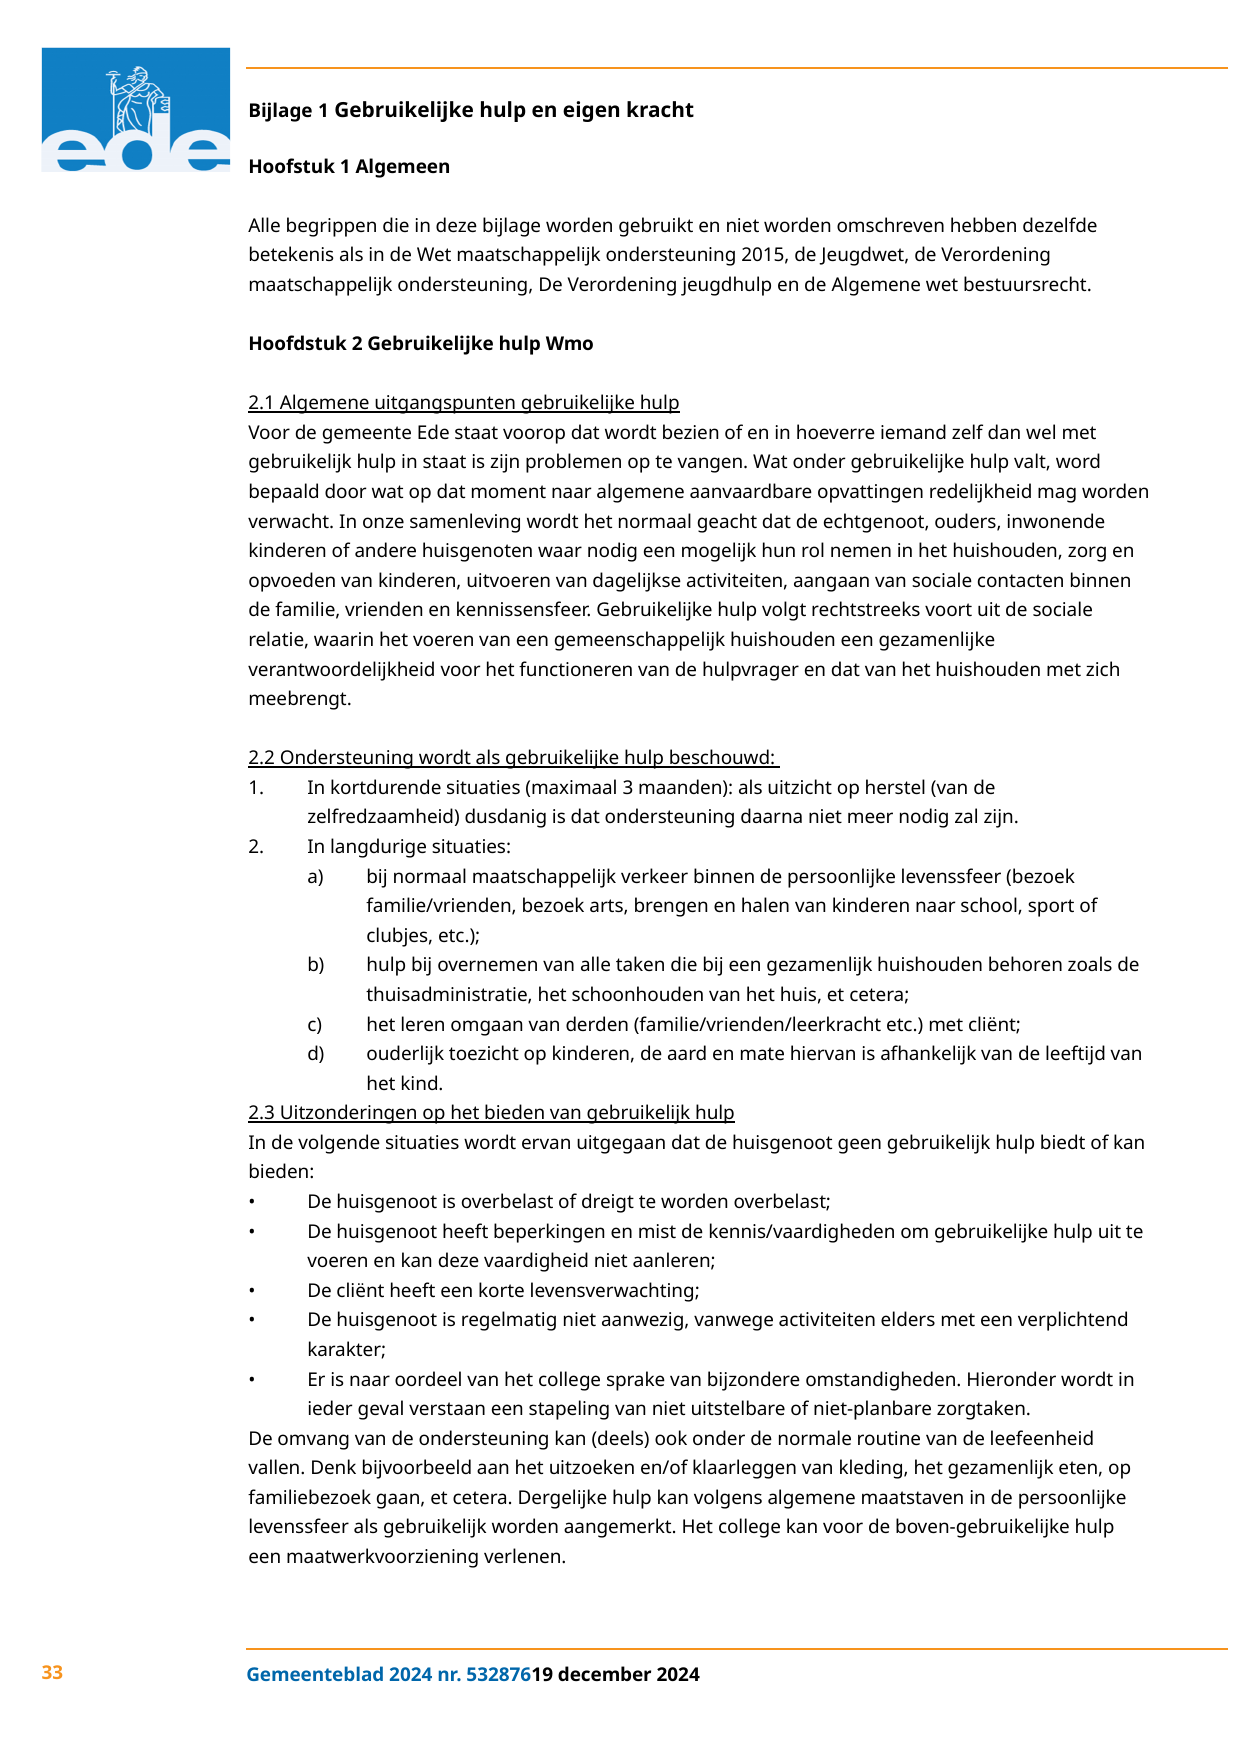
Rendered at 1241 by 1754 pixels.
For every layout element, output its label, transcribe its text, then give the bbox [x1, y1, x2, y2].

text Bijlage 1 Gebruikelijke hulp en eigen kracht [248, 95, 1152, 123]
list Er is naar oordeel van het college sprake van bijzondere omstandigheden. Hieronder wordt in ieder geval verstaan een stapeling van niet uitstelbare of niet-planbare zorgtaken. [248, 1366, 1152, 1421]
text 2.2 Ondersteuning wordt als gebruikelijke hulp beschouwd: [248, 744, 1152, 770]
text 2.3 Uitzonderingen op het bieden van gebruikelijk hulp [248, 1099, 1152, 1125]
list ouderlijk toezicht op kinderen, de aard en mate hiervan is afhankelijk van de leeftijd van het kind. [307, 1040, 1152, 1096]
picture [41, 47, 231, 172]
text 2.1 Algemene uitgangspunten gebruikelijke hulp [248, 389, 1152, 415]
text Alle begrippen die in deze bijlage worden gebruikt en niet worden omschreven hebben dezelfde betekenis als in de Wet maatschappelijk ondersteuning 2015, de Jeugdwet, de Verordening maatschappelijk ondersteuning, De Verordening jeugdhulp en de Algemene wet bestuursrecht. [248, 212, 1152, 297]
list hulp bij overnemen van alle taken die bij een gezamenlijk huishouden behoren zoals de thuisadministratie, het schoonhouden van het huis, et cetera; [307, 952, 1152, 1007]
list De huisgenoot is regelmatig niet aanwezig, vanwege activiteiten elders met een verplichtend karakter; [248, 1307, 1152, 1362]
list In langdurige situaties: [248, 833, 1152, 859]
text Voor de gemeente Ede staat voorop dat wordt bezien of en in hoeverre iemand zelf dan wel met gebruikelijk hulp in staat is zijn problemen op te vangen. Wat onder gebruikelijke hulp valt, word bepaald door wat op dat moment naar algemene aanvaardbare opvattingen redelijkheid mag worden verwacht. In onze samenleving wordt het normaal geacht dat de echtgenoot, ouders, inwonende kinderen of andere huisgenoten waar nodig een mogelijk hun rol nemen in het huishouden, zorg en opvoeden van kinderen, uitvoeren van dagelijkse activiteiten, aangaan van sociale contacten binnen de familie, vrienden en kennissensfeer. Gebruikelijke hulp volgt rechtstreeks voort uit de sociale relatie, waarin het voeren van een gemeenschappelijk huishouden een gezamenlijke verantwoordelijkheid voor het functioneren van de hulpvrager en dat van het huishouden met zich meebrengt. [248, 419, 1152, 711]
list het leren omgaan van derden (familie/vrienden/leerkracht etc.) met cliënt; [307, 1011, 1152, 1037]
list De cliënt heeft een korte levensverwachting; [248, 1277, 1152, 1303]
list In kortdurende situaties (maximaal 3 maanden): als uitzicht op herstel (van de zelfredzaamheid) dusdanig is dat ondersteuning daarna niet meer nodig zal zijn. [248, 774, 1152, 829]
text De omvang van de ondersteuning kan (deels) ook onder de normale routine van de leefeenheid vallen. Denk bijvoorbeeld aan het uitzoeken en/of klaarleggen van kleding, het gezamenlijk eten, op familiebezoek gaan, et cetera. Dergelijke hulp kan volgens algemene maatstaven in de persoonlijke levenssfeer als gebruikelijk worden aangemerkt. Het college kan voor de boven-gebruikelijke hulp een maatwerkvoorziening verlenen. [248, 1425, 1152, 1569]
text Hoofdstuk 2 Gebruikelijke hulp Wmo [248, 330, 1152, 356]
list bij normaal maatschappelijk verkeer binnen de persoonlijke levenssfeer (bezoek familie/vrienden, bezoek arts, brengen en halen van kinderen naar school, sport of clubjes, etc.); [307, 863, 1152, 948]
text In de volgende situaties wordt ervan uitgegaan dat de huisgenoot geen gebruikelijk hulp biedt of kan bieden: [248, 1129, 1152, 1184]
list De huisgenoot heeft beperkingen en mist de kennis/vaardigheden om gebruikelijke hulp uit te voeren en kan deze vaardigheid niet aanleren; [248, 1218, 1152, 1273]
list De huisgenoot is overbelast of dreigt te worden overbelast; [248, 1188, 1152, 1214]
text Hoofstuk 1 Algemeen [248, 153, 1152, 179]
